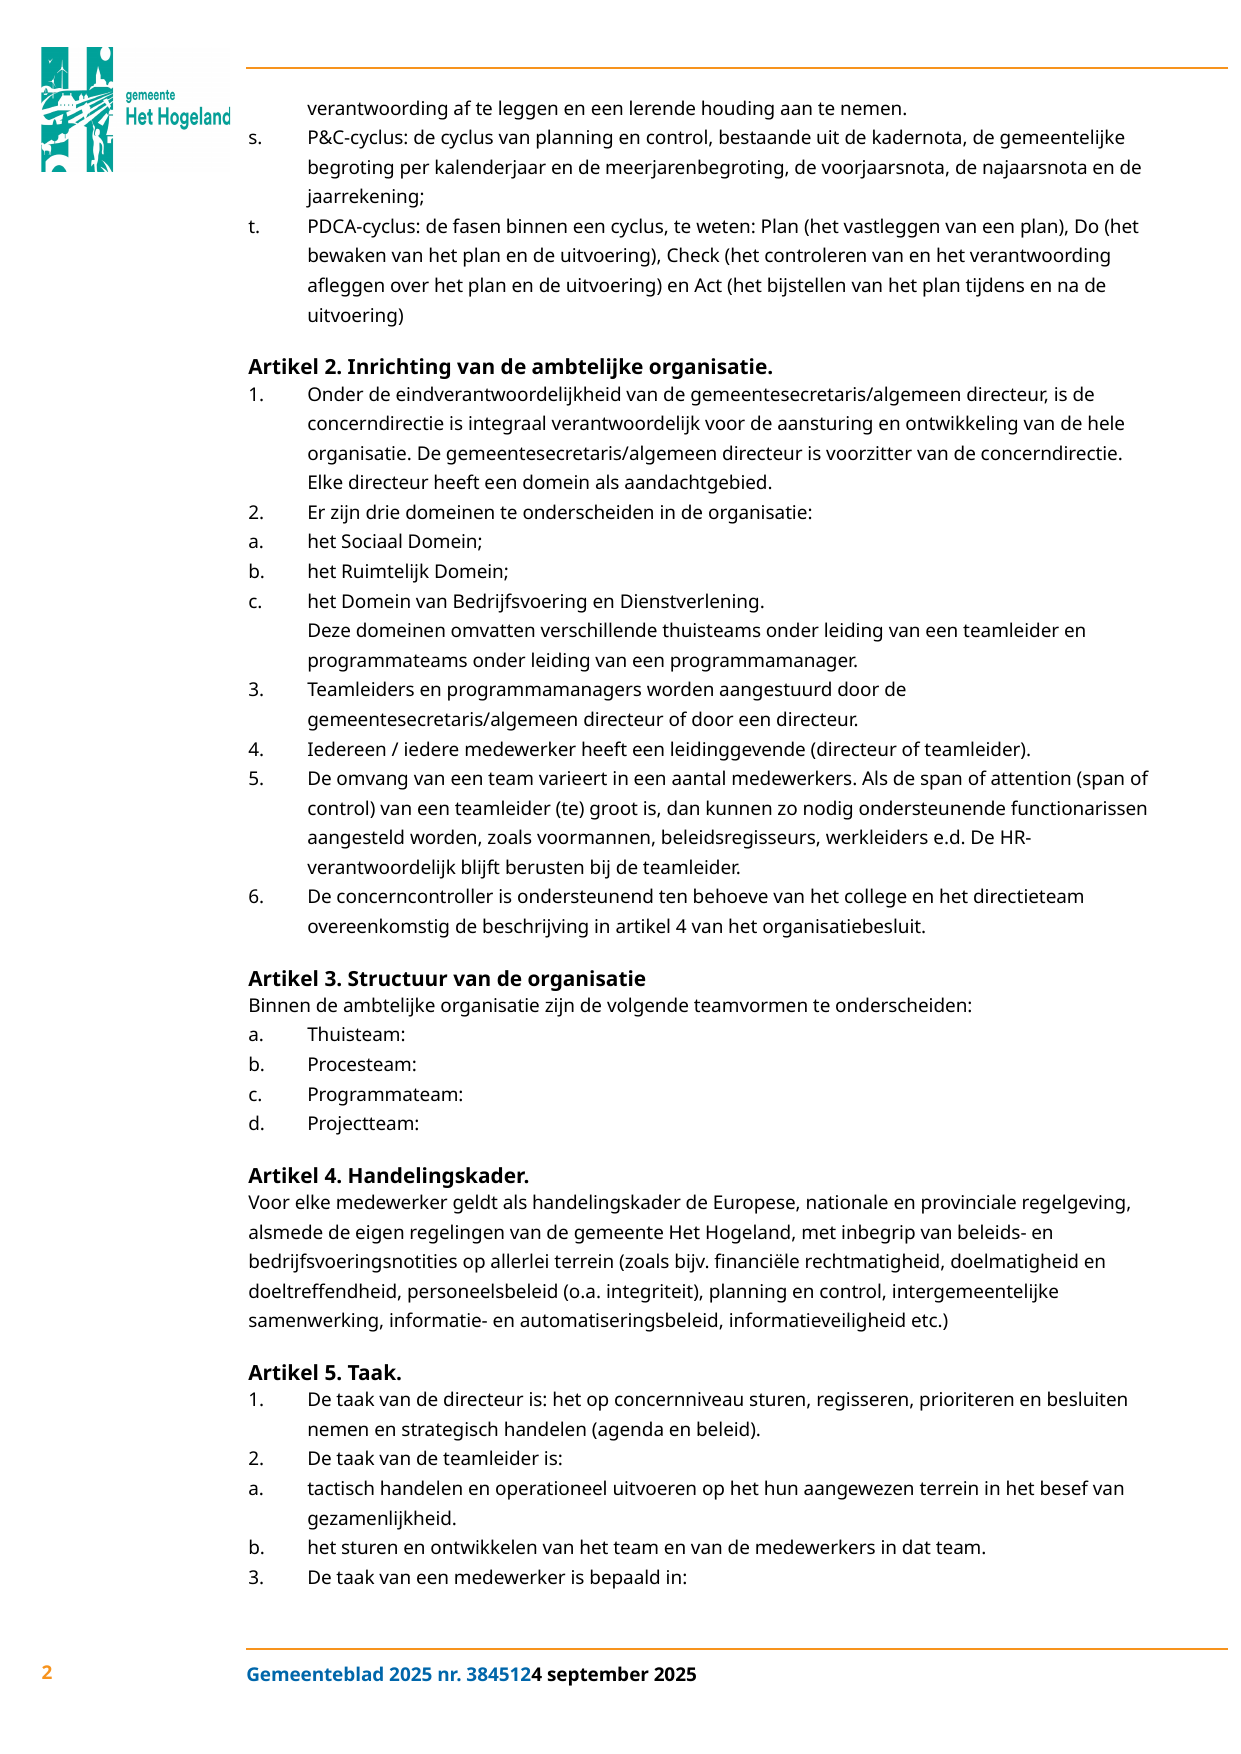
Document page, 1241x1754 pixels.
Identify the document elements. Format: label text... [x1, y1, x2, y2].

list Er zijn drie domeinen te onderscheiden in de organisatie: [248, 499, 1152, 525]
text Artikel 2. Inrichting van de ambtelijke organisatie. [248, 352, 1152, 381]
list Projectteam: [248, 1110, 1152, 1136]
list Procesteam: [248, 1051, 1152, 1077]
list PDCA-cyclus: de fasen binnen een cyclus, te weten: Plan (het vastleggen van een plan), Do (het bewaken van het plan en de uitvoering), Check (het controleren van en het verantwoording afleggen over het plan en de uitvoering) en Act (het bijstellen van het plan tijdens en na de uitvoering) [248, 213, 1152, 328]
list het sturen en ontwikkelen van het team en van de medewerkers in dat team. [248, 1534, 1152, 1560]
list De taak van de directeur is: het op concernniveau sturen, regisseren, prioriteren en besluiten nemen en strategisch handelen (agenda en beleid). [248, 1386, 1152, 1442]
list Programmateam: [248, 1081, 1152, 1107]
list Iedereen / iedere medewerker heeft een leidinggevende (directeur of teamleider). [248, 736, 1152, 761]
list Thuisteam: [248, 1022, 1152, 1047]
list P&C-cyclus: de cyclus van planning en control, bestaande uit de kadernota, de gemeentelijke begroting per kalenderjaar en de meerjarenbegroting, de voorjaarsnota, de najaarsnota en de jaarrekening; [248, 124, 1152, 209]
list De concerncontroller is ondersteunend ten behoeve van het college en het directieteam overeenkomstig de beschrijving in artikel 4 van het organisatiebesluit. [248, 884, 1152, 939]
picture [41, 47, 231, 172]
text Artikel 3. Structuur van de organisatie [248, 964, 1152, 992]
list Teamleiders en programmamanagers worden aangestuurd door de gemeentesecretaris/algemeen directeur of door een directeur. [248, 677, 1152, 732]
list het Sociaal Domein; [248, 529, 1152, 554]
list verantwoording af te leggen en een lerende houding aan te nemen. [248, 95, 1152, 121]
list tactisch handelen en operationeel uitvoeren op het hun aangewezen terrein in het besef van gezamenlijkheid. [248, 1475, 1152, 1531]
text Binnen de ambtelijke organisatie zijn de volgende teamvormen te onderscheiden: [248, 992, 1152, 1018]
list De taak van een medewerker is bepaald in: [248, 1564, 1152, 1590]
list het Ruimtelijk Domein; [248, 558, 1152, 584]
list De omvang van een team varieert in een aantal medewerkers. Als de span of attention (span of control) van een teamleider (te) groot is, dan kunnen zo nodig ondersteunende functionarissen aangesteld worden, zoals voormannen, beleidsregisseurs, werkleiders e.d. De HR-verantwoordelijk blijft berusten bij de teamleider. [248, 765, 1152, 880]
text Voor elke medewerker geldt als handelingskader de Europese, nationale en provinciale regelgeving, alsmede de eigen regelingen van de gemeente Het Hogeland, met inbegrip van beleids- en bedrijfsvoeringsnotities op allerlei terrein (zoals bijv. financiële rechtmatigheid, doelmatigheid en doeltreffendheid, personeelsbeleid (o.a. integriteit), planning en control, intergemeentelijke samenwerking, informatie- en automatiseringsbeleid, informatieveiligheid etc.) [248, 1189, 1152, 1333]
list Deze domeinen omvatten verschillende thuisteams onder leiding van een teamleider en programmateams onder leiding van een programmamanager. [248, 617, 1152, 673]
list Onder de eindverantwoordelijkheid van de gemeentesecretaris/algemeen directeur, is de concerndirectie is integraal verantwoordelijk voor de aansturing en ontwikkeling van de hele organisatie. De gemeentesecretaris/algemeen directeur is voorzitter van de concerndirectie. Elke directeur heeft een domein als aandachtgebied. [248, 381, 1152, 495]
text Artikel 5. Taak. [248, 1358, 1152, 1386]
text Artikel 4. Handelingskader. [248, 1161, 1152, 1189]
list De taak van de teamleider is: [248, 1446, 1152, 1471]
list het Domein van Bedrijfsvoering en Dienstverlening. [248, 588, 1152, 613]
